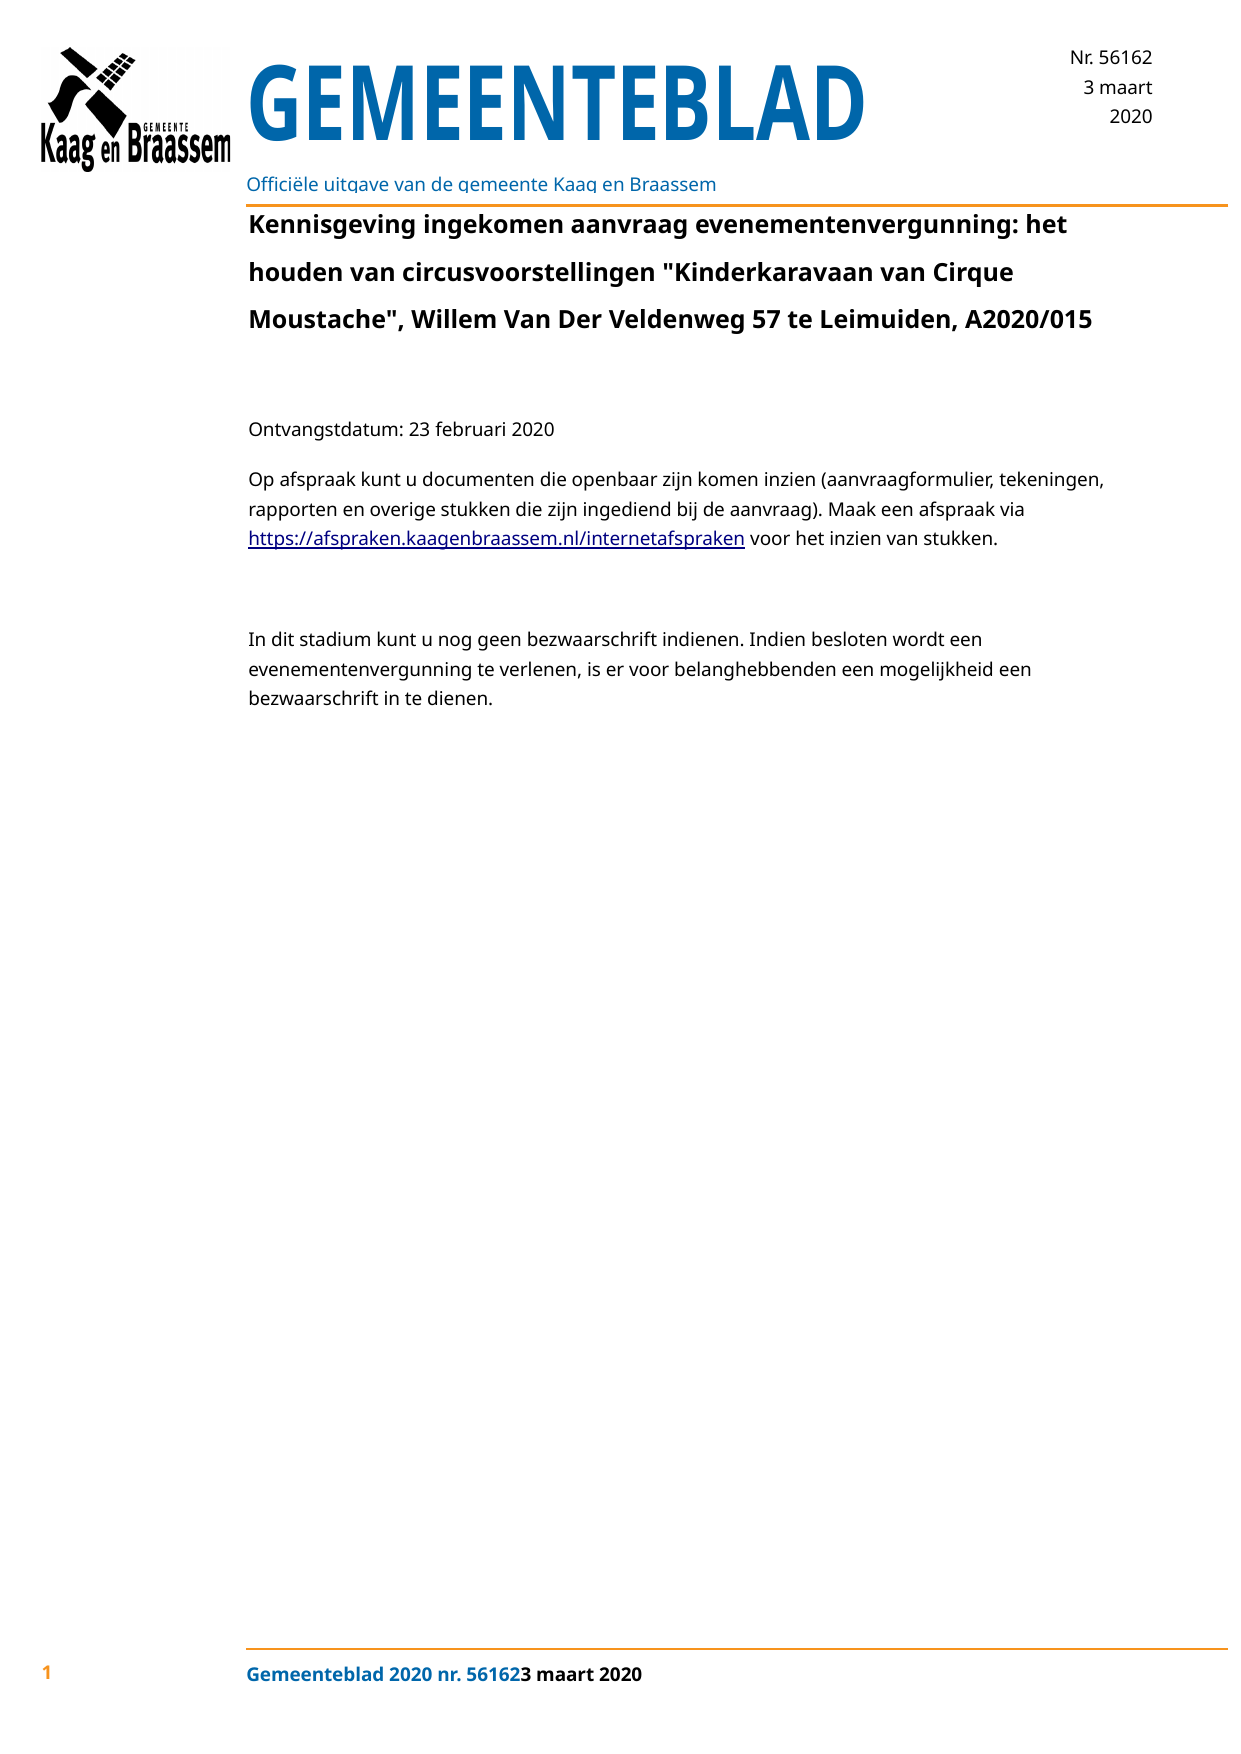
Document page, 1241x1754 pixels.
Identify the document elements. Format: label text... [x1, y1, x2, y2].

text In dit stadium kunt u nog geen bezwaarschrift indienen. Indien besloten wordt een evenementenvergunning te verlenen, is er voor belanghebbenden een mogelijkheid een bezwaarschrift in te dienen. [248, 626, 1152, 711]
text Op afspraak kunt u documenten die openbaar zijn komen inzien (aanvraagformulier, tekeningen, rapporten en overige stukken die zijn ingediend bij de aanvraag). Maak een afspraak via https://afspraken.kaagenbraassem.nl/internetafspraken voor het inzien van stukken. [248, 466, 1152, 551]
picture [41, 47, 231, 172]
text Ontvangstdatum: 23 februari 2020 [248, 416, 1152, 442]
text Kennisgeving ingekomen aanvraag evenementenvergunning: het houden van circusvoorstellingen "Kinderkaravaan van Cirque Moustache", Willem Van Der Veldenweg 57 te Leimuiden, A2020/015 [248, 207, 1152, 336]
